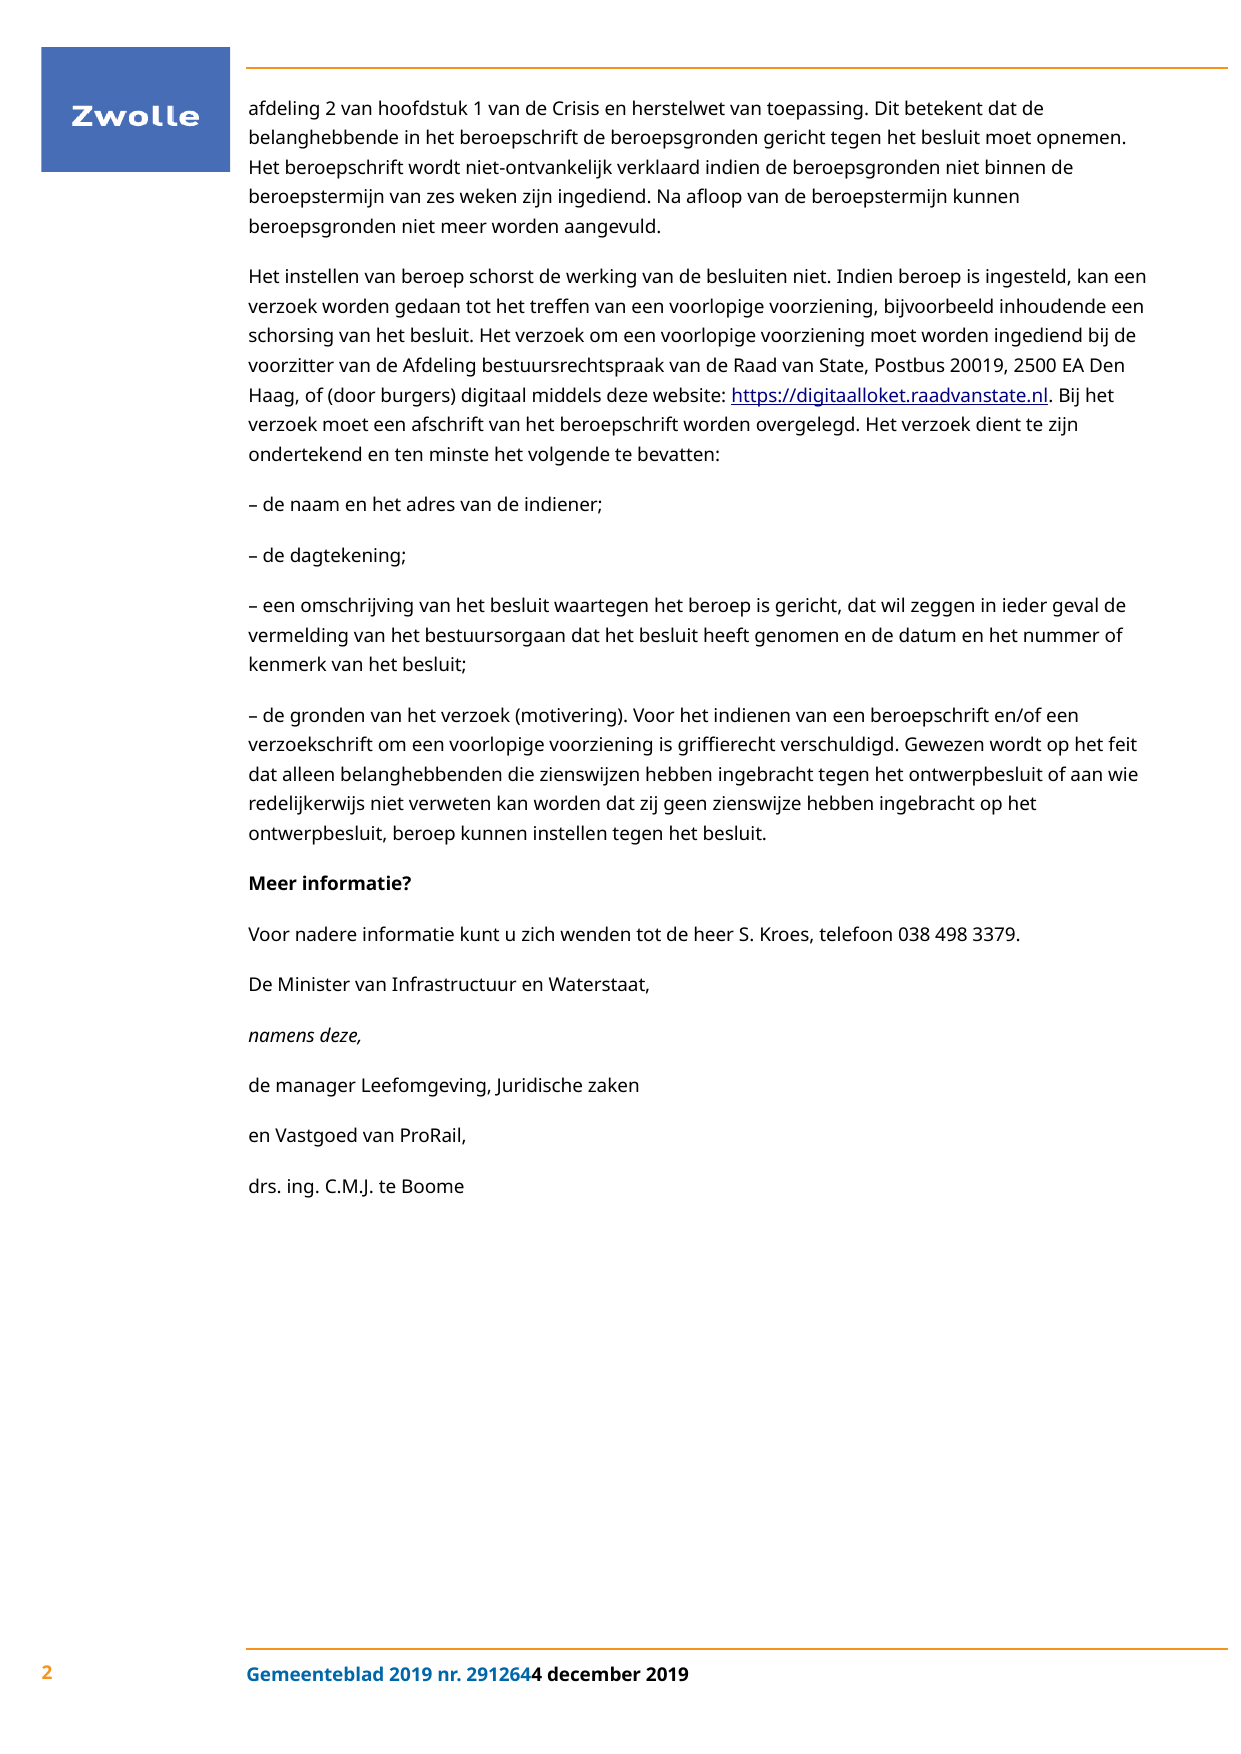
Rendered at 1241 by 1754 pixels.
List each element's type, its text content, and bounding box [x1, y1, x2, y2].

text afdeling 2 van hoofdstuk 1 van de Crisis en herstelwet van toepassing. Dit betekent dat de belanghebbende in het beroepschrift de beroepsgronden gericht tegen het besluit moet opnemen. Het beroepschrift wordt niet-ontvankelijk verklaard indien de beroepsgronden niet binnen de beroepstermijn van zes weken zijn ingediend. Na afloop van de beroepstermijn kunnen beroepsgronden niet meer worden aangevuld. [248, 95, 1152, 239]
text – de naam en het adres van de indiener; [248, 491, 1152, 517]
text Voor nadere informatie kunt u zich wenden tot de heer S. Kroes, telefoon 038 498 3379. [248, 921, 1152, 947]
text – een omschrijving van het besluit waartegen het beroep is gericht, dat wil zeggen in ieder geval de vermelding van het bestuursorgaan dat het besluit heeft genomen en de datum en het nummer of kenmerk van het besluit; [248, 592, 1152, 677]
text Het instellen van beroep schorst de werking van de besluiten niet. Indien beroep is ingesteld, kan een verzoek worden gedaan tot het treffen van een voorlopige voorziening, bijvoorbeeld inhoudende een schorsing van het besluit. Het verzoek om een voorlopige voorziening moet worden ingediend bij de voorzitter van de Afdeling bestuursrechtspraak van de Raad van State, Postbus 20019, 2500 EA Den Haag, of (door burgers) digitaal middels deze website: https://digitaalloket.raadvanstate.nl. Bij het verzoek moet een afschrift van het beroepschrift worden overgelegd. Het verzoek dient te zijn ondertekend en ten minste het volgende te bevatten: [248, 263, 1152, 467]
text De Minister van Infrastructuur en Waterstaat, [248, 971, 1152, 997]
text – de dagtekening; [248, 542, 1152, 568]
text Meer informatie? [248, 871, 1152, 896]
text de manager Leefomgeving, Juridische zaken [248, 1072, 1152, 1098]
text namens deze, [248, 1022, 1152, 1048]
text – de gronden van het verzoek (motivering). Voor het indienen van een beroepschrift en/of een verzoekschrift om een voorlopige voorziening is griffierecht verschuldigd. Gewezen wordt op het feit dat alleen belanghebbenden die zienswijzen hebben ingebracht tegen het ontwerpbesluit of aan wie redelijkerwijs niet verweten kan worden dat zij geen zienswijze hebben ingebracht op het ontwerpbesluit, beroep kunnen instellen tegen het besluit. [248, 702, 1152, 846]
text drs. ing. C.M.J. te Boome [248, 1173, 1152, 1199]
text en Vastgoed van ProRail, [248, 1123, 1152, 1148]
picture [41, 47, 231, 172]
